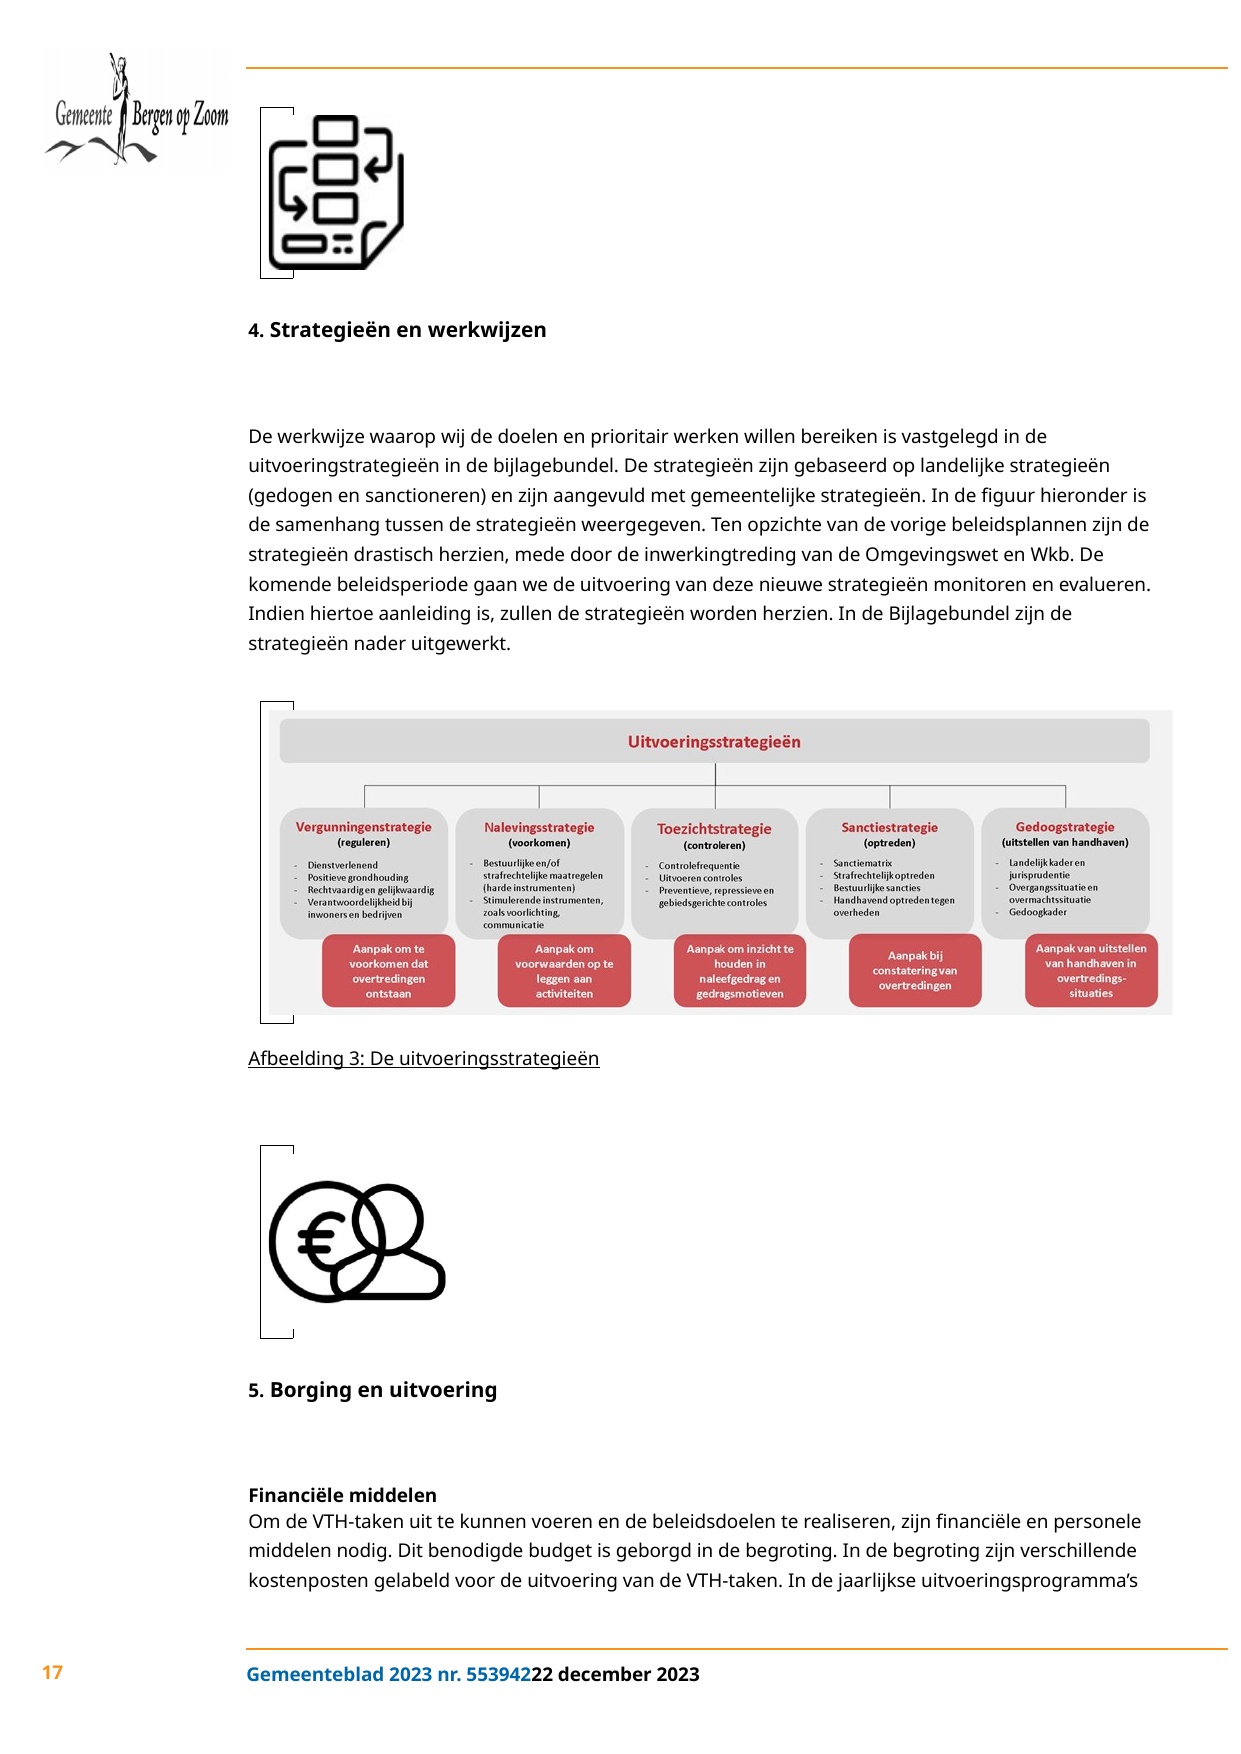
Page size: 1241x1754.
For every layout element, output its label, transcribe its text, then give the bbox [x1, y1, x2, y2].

picture [268, 115, 404, 270]
text Financiële middelen [248, 1482, 1152, 1508]
picture [41, 47, 231, 172]
picture [268, 710, 1173, 1015]
picture [268, 1154, 474, 1329]
text De werkwijze waarop wij de doelen en prioritair werken willen bereiken is vastgelegd in de uitvoeringstrategieën in de bijlagebundel. De strategieën zijn gebaseerd op landelijke strategieën (gedogen en sanctioneren) en zijn aangevuld met gemeentelijke strategieën. In de figuur hieronder is de samenhang tussen de strategieën weergegeven. Ten opzichte van de vorige beleidsplannen zijn de strategieën drastisch herzien, mede door de inwerkingtreding van de Omgevingswet en Wkb. De komende beleidsperiode gaan we de uitvoering van deze nieuwe strategieën monitoren en evalueren. Indien hiertoe aanleiding is, zullen de strategieën worden herzien. In de Bijlagebundel zijn de strategieën nader uitgewerkt. [248, 423, 1152, 656]
text Afbeelding 3: De uitvoeringsstrategieën [248, 1045, 1152, 1071]
text 4. Strategieën en werkwijzen [248, 316, 1152, 344]
text Om de VTH-taken uit te kunnen voeren en de beleidsdoelen te realiseren, zijn financiële en personele middelen nodig. Dit benodigde budget is geborgd in de begroting. In de begroting zijn verschillende kostenposten gelabeld voor de uitvoering van de VTH-taken. In de jaarlijkse uitvoeringsprogramma’s [248, 1508, 1152, 1593]
text 5. Borging en uitvoering [248, 1375, 1152, 1403]
